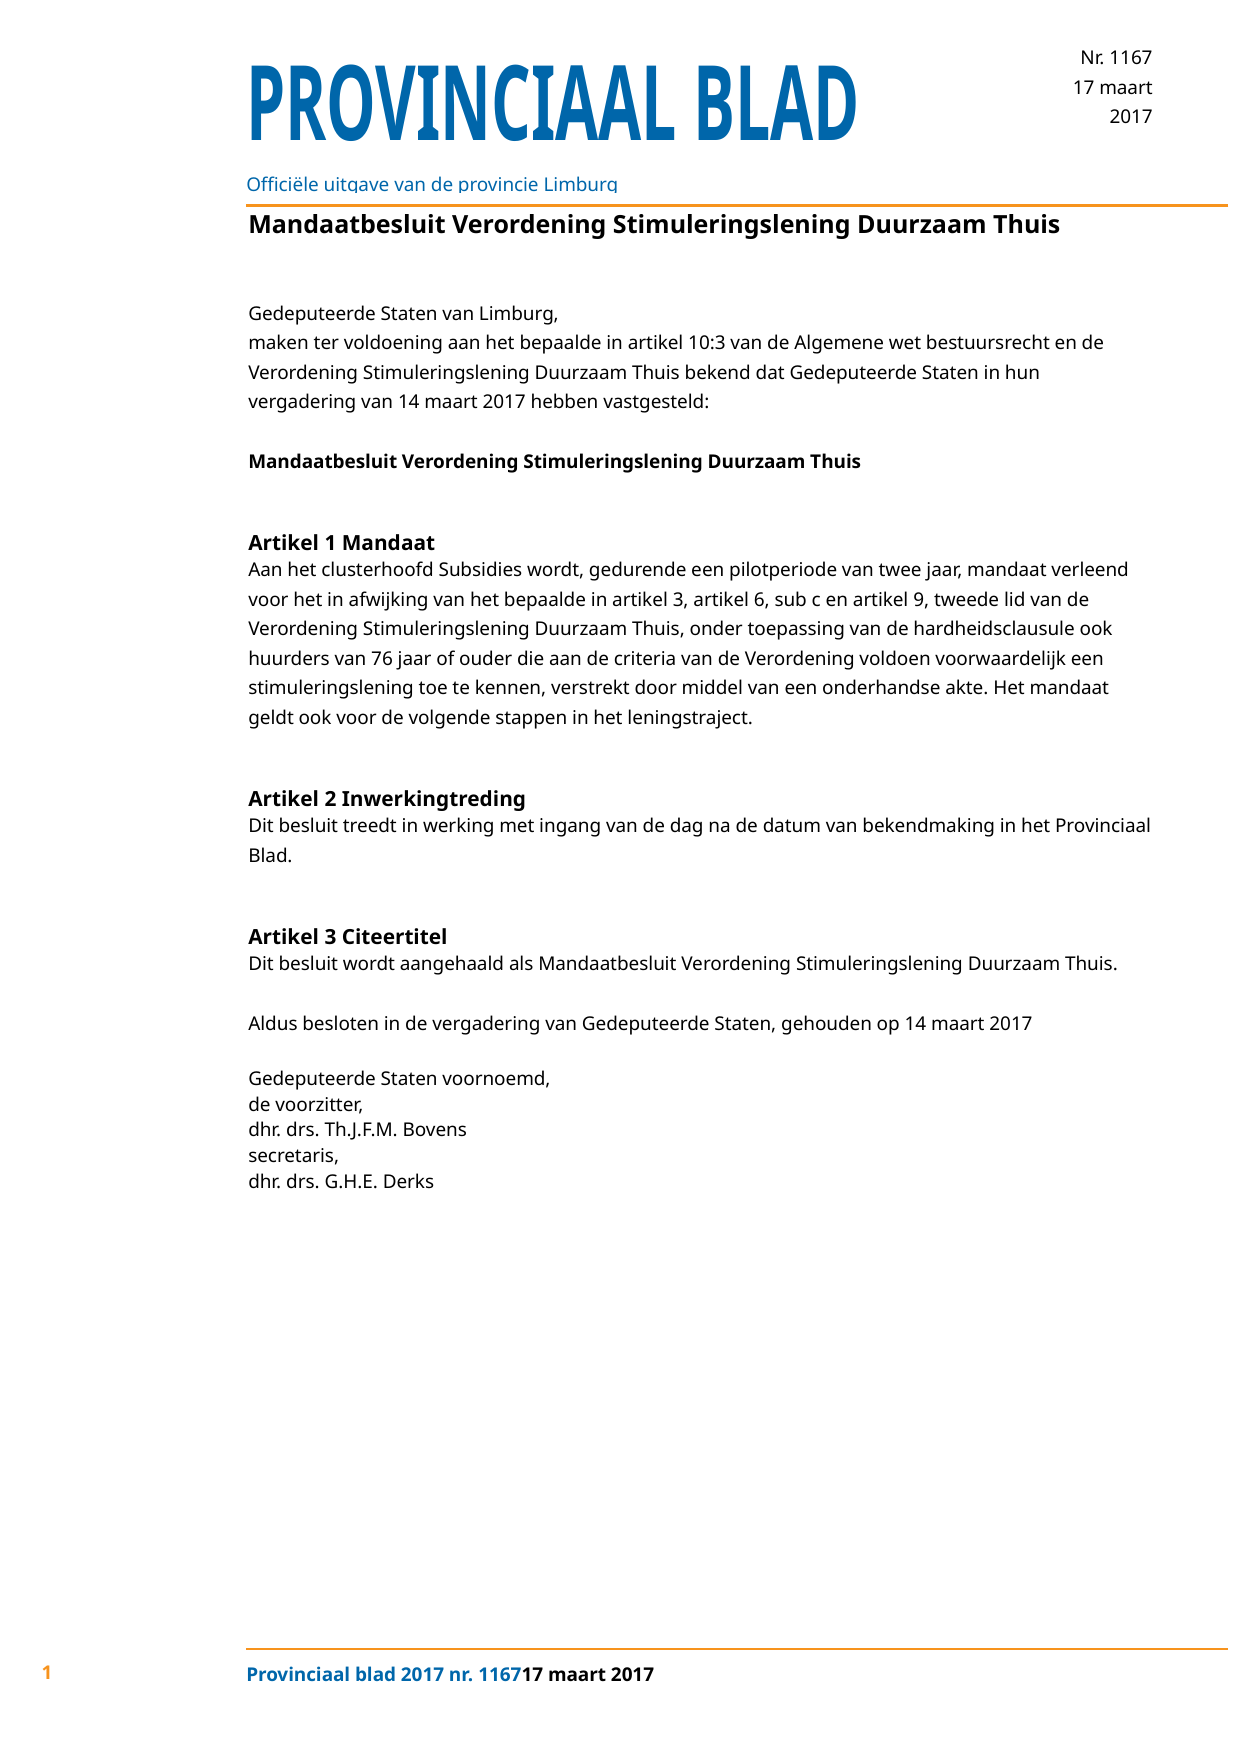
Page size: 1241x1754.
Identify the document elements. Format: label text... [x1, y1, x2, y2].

text Dit besluit treedt in werking met ingang van de dag na de datum van bekendmaking in het Provinciaal Blad. [248, 813, 1152, 868]
text secretaris, [248, 1142, 1152, 1168]
picture [41, 47, 231, 172]
text Artikel 3 Citeertitel [248, 922, 1152, 951]
text dhr. drs. Th.J.F.M. Bovens [248, 1117, 1152, 1142]
text Dit besluit wordt aangehaald als Mandaatbesluit Verordening Stimuleringslening Duurzaam Thuis. [248, 951, 1152, 976]
text Artikel 1 Mandaat [248, 528, 1152, 556]
text Mandaatbesluit Verordening Stimuleringslening Duurzaam Thuis [248, 207, 1152, 241]
text Gedeputeerde Staten van Limburg, [248, 300, 1152, 326]
text Aan het clusterhoofd Subsidies wordt, gedurende een pilotperiode van twee jaar, mandaat verleend voor het in afwijking van het bepaalde in artikel 3, artikel 6, sub c en artikel 9, tweede lid van de Verordening Stimuleringslening Duurzaam Thuis, onder toepassing van de hardheidsclausule ook huurders van 76 jaar of ouder die aan de criteria van de Verordening voldoen voorwaardelijk een stimuleringslening toe te kennen, verstrekt door middel van een onderhandse akte. Het mandaat geldt ook voor de volgende stappen in het leningstraject. [248, 556, 1152, 730]
text de voorzitter, [248, 1091, 1152, 1117]
text dhr. drs. G.H.E. Derks [248, 1168, 1152, 1194]
text Artikel 2 Inwerkingtreding [248, 784, 1152, 813]
text Gedeputeerde Staten voornoemd, [248, 1065, 1152, 1091]
text Mandaatbesluit Verordening Stimuleringslening Duurzaam Thuis [248, 448, 1152, 473]
text Aldus besloten in de vergadering van Gedeputeerde Staten, gehouden op 14 maart 2017 [248, 1010, 1152, 1036]
text maken ter voldoening aan het bepaalde in artikel 10:3 van de Algemene wet bestuursrecht en de Verordening Stimuleringslening Duurzaam Thuis bekend dat Gedeputeerde Staten in hun vergadering van 14 maart 2017 hebben vastgesteld: [248, 329, 1152, 414]
